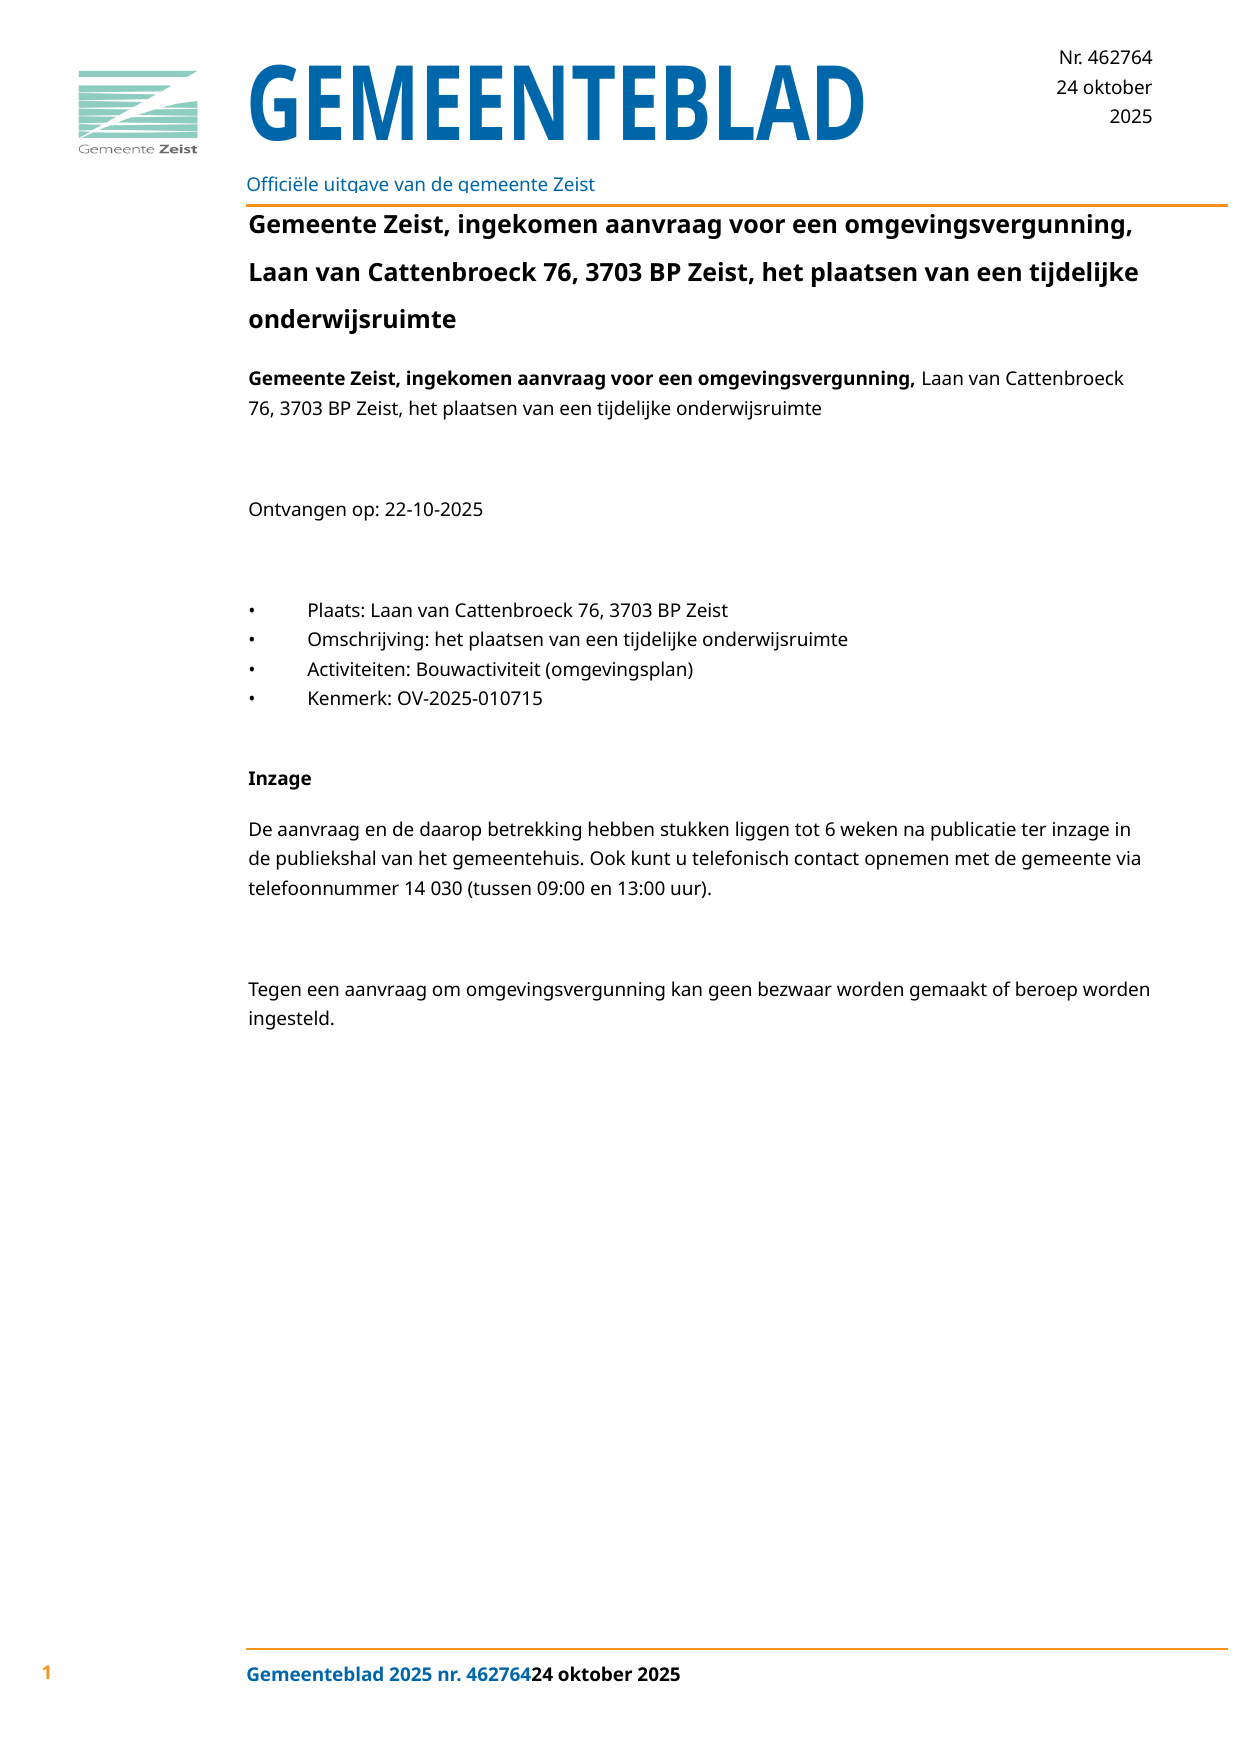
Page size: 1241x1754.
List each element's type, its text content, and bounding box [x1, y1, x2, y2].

text Tegen een aanvraag om omgevingsvergunning kan geen bezwaar worden gemaakt of beroep worden ingesteld. [248, 976, 1152, 1031]
text Inzage [248, 766, 1152, 791]
picture [41, 47, 231, 172]
text Gemeente Zeist, ingekomen aanvraag voor een omgevingsvergunning, Laan van Cattenbroeck 76, 3703 BP Zeist, het plaatsen van een tijdelijke onderwijsruimte [248, 366, 1152, 421]
list Activiteiten: Bouwactiviteit (omgevingsplan) [248, 656, 1152, 682]
list Omschrijving: het plaatsen van een tijdelijke onderwijsruimte [248, 626, 1152, 652]
text Ontvangen op: 22-10-2025 [248, 496, 1152, 522]
text Gemeente Zeist, ingekomen aanvraag voor een omgevingsvergunning, Laan van Cattenbroeck 76, 3703 BP Zeist, het plaatsen van een tijdelijke onderwijsruimte [248, 207, 1152, 336]
text De aanvraag en de daarop betrekking hebben stukken liggen tot 6 weken na publicatie ter inzage in de publiekshal van het gemeentehuis. Ook kunt u telefonisch contact opnemen met de gemeente via telefoonnummer 14 030 (tussen 09:00 en 13:00 uur). [248, 816, 1152, 901]
list Plaats: Laan van Cattenbroeck 76, 3703 BP Zeist [248, 597, 1152, 622]
list Kenmerk: OV-2025-010715 [248, 686, 1152, 711]
